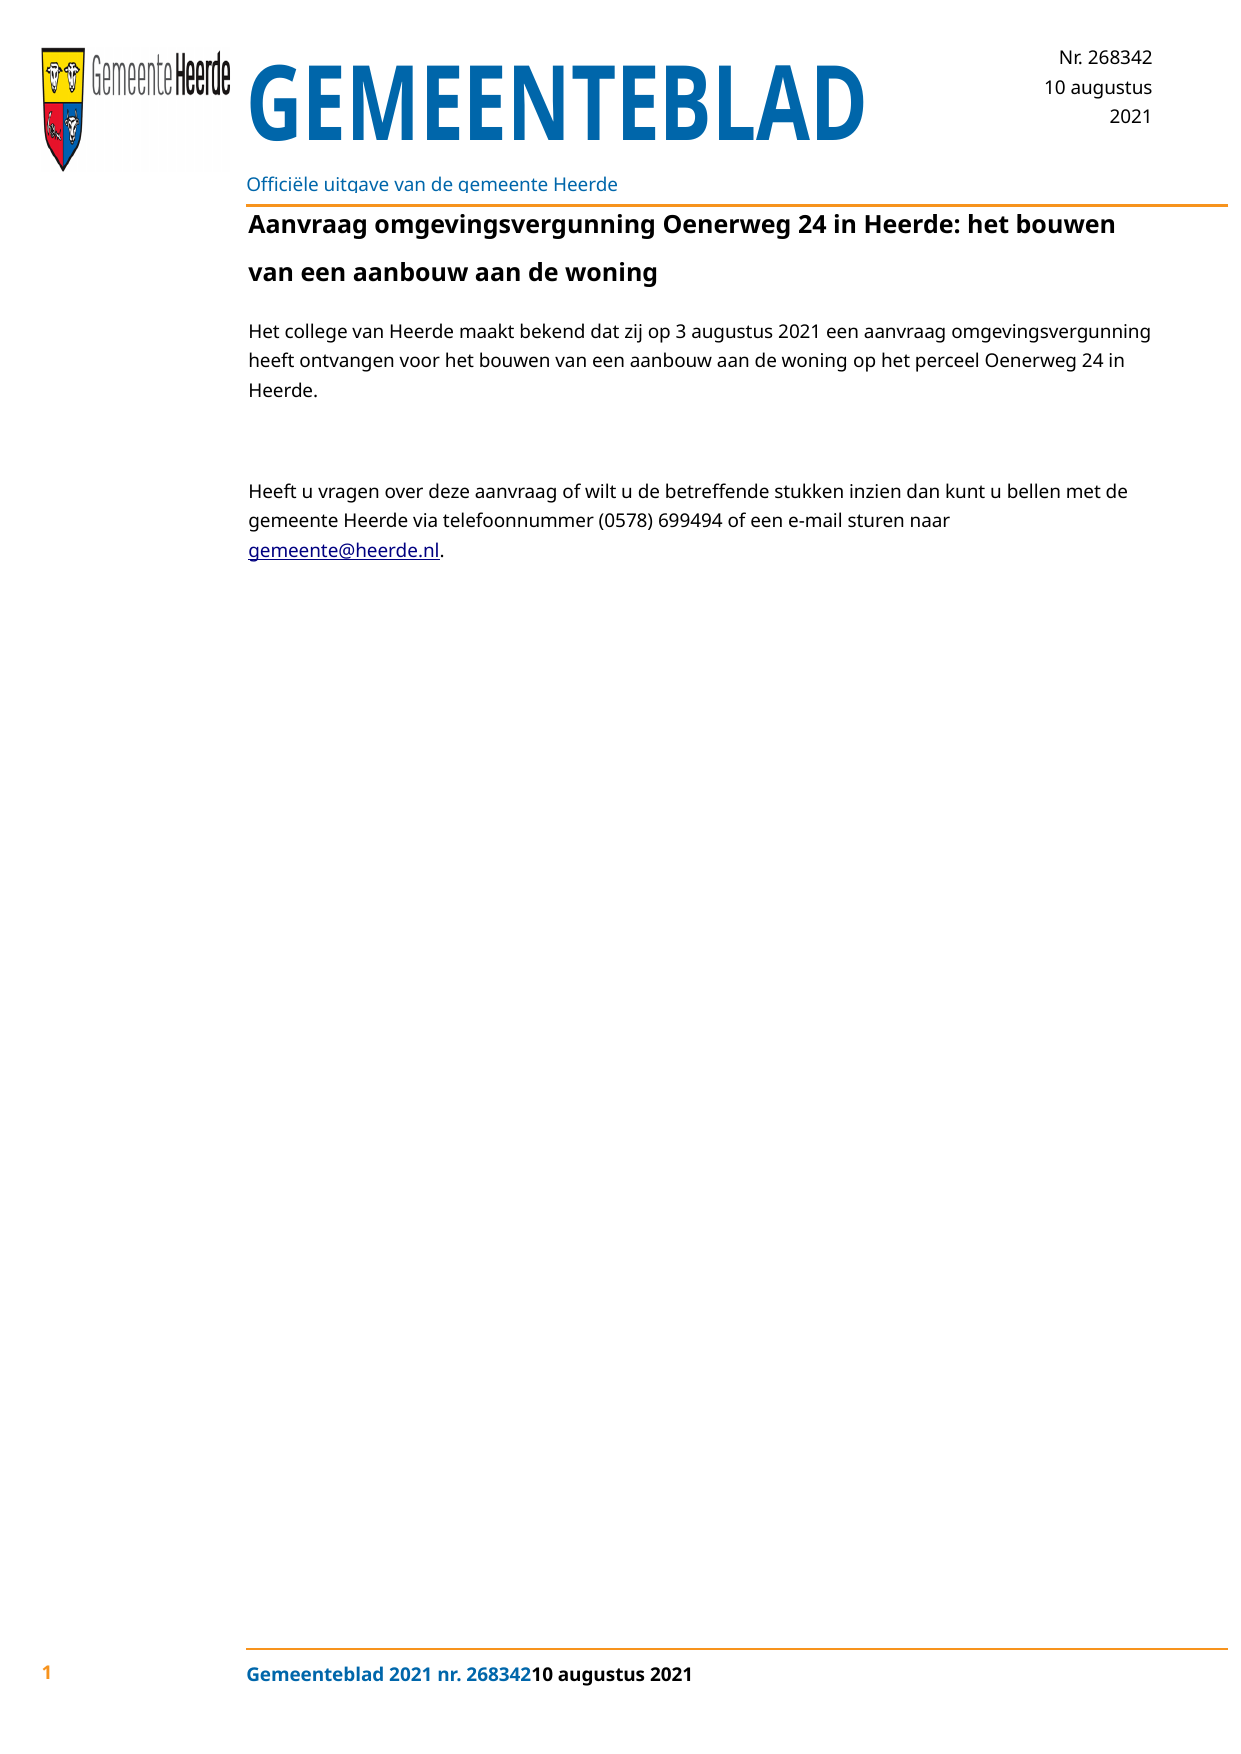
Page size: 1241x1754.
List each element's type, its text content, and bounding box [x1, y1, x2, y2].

text Aanvraag omgevingsvergunning Oenerweg 24 in Heerde: het bouwen van een aanbouw aan de woning [248, 207, 1152, 288]
text Heeft u vragen over deze aanvraag of wilt u de betreffende stukken inzien dan kunt u bellen met de gemeente Heerde via telefoonnummer (0578) 699494 of een e-mail sturen naar gemeente@heerde.nl. [248, 478, 1152, 563]
picture [41, 47, 231, 172]
text Het college van Heerde maakt bekend dat zij op 3 augustus 2021 een aanvraag omgevingsvergunning heeft ontvangen voor het bouwen van een aanbouw aan de woning op het perceel Oenerweg 24 in Heerde. [248, 318, 1152, 403]
